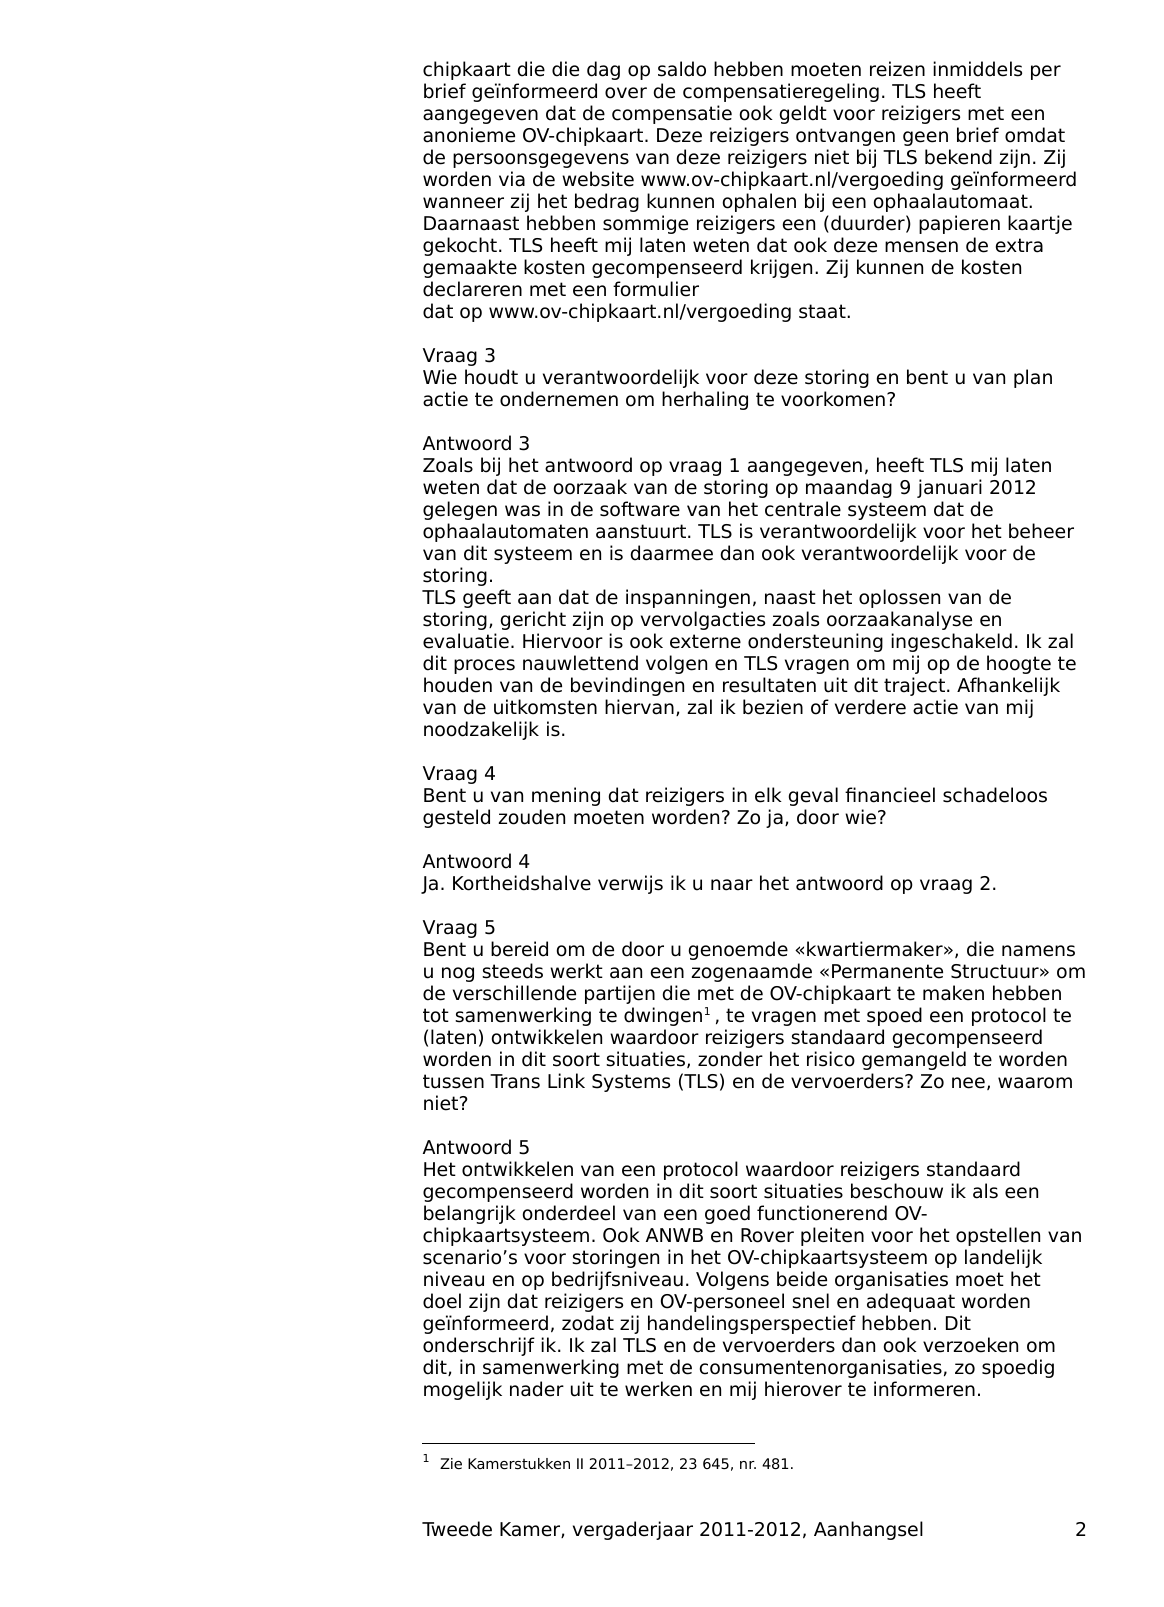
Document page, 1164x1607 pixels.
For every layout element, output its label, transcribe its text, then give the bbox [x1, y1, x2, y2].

text Zie Kamerstukken II 2011–2012, 23 645, nr. 481. [422, 1452, 1087, 1474]
text Wie houdt u verantwoordelijk voor deze storing en bent u van plan actie te ondernemen om herhaling te voorkomen? [422, 367, 1087, 411]
text Antwoord 4 [422, 851, 1087, 873]
text Het ontwikkelen van een protocol waardoor reizigers standaard gecompenseerd worden in dit soort situaties beschouw ik als een belangrijk onderdeel van een goed functionerend OV-chipkaartsysteem. Ook ANWB en Rover pleiten voor het opstellen van scenario’s voor storingen in het OV-chipkaartsysteem op landelijk niveau en op bedrijfsniveau. Volgens beide organisaties moet het doel zijn dat reizigers en OV-personeel snel en adequaat worden geïnformeerd, zodat zij handelingsperspectief hebben. Dit onderschrijf ik. Ik zal TLS en de vervoerders dan ook verzoeken om dit, in samenwerking met de consumentenorganisaties, zo spoedig mogelijk nader uit te werken en mij hierover te informeren. [422, 1159, 1087, 1401]
text Daarnaast hebben sommige reizigers een (duurder) papieren kaartje gekocht. TLS heeft mij laten weten dat ook deze mensen de extra gemaakte kosten gecompenseerd krijgen. Zij kunnen de kosten declareren met een formulier [422, 213, 1087, 301]
text Vraag 3 [422, 345, 1087, 367]
text dat op www.ov-chipkaart.nl/vergoeding staat. [422, 301, 1087, 323]
text Vraag 5 [422, 917, 1087, 939]
text Bent u van mening dat reizigers in elk geval financieel schadeloos gesteld zouden moeten worden? Zo ja, door wie? [422, 785, 1087, 829]
text TLS geeft aan dat de inspanningen, naast het oplossen van de storing, gericht zijn op vervolgacties zoals oorzaakanalyse en evaluatie. Hiervoor is ook externe ondersteuning ingeschakeld. Ik zal dit proces nauwlettend volgen en TLS vragen om mij op de hoogte te houden van de bevindingen en resultaten uit dit traject. Afhankelijk van de uitkomsten hiervan, zal ik bezien of verdere actie van mij noodzakelijk is. [422, 587, 1087, 741]
text Vraag 4 [422, 763, 1087, 785]
text Zoals bij het antwoord op vraag 1 aangegeven, heeft TLS mij laten weten dat de oorzaak van de storing op maandag 9 januari 2012 gelegen was in de software van het centrale systeem dat de ophaalautomaten aanstuurt. TLS is verantwoordelijk voor het beheer van dit systeem en is daarmee dan ook verantwoordelijk voor de storing. [422, 455, 1087, 587]
text Antwoord 5 [422, 1137, 1087, 1159]
text Ja. Kortheidshalve verwijs ik u naar het antwoord op vraag 2. [422, 873, 1087, 895]
text Bent u bereid om de door u genoemde «kwartiermaker», die namens u nog steeds werkt aan een zogenaamde «Permanente Structuur» om de verschillende partijen die met de OV-chipkaart te maken hebben tot samenwerking te dwingen, te vragen met spoed een protocol te (laten) ontwikkelen waardoor reizigers standaard gecompenseerd worden in dit soort situaties, zonder het risico gemangeld te worden tussen Trans Link Systems (TLS) en de vervoerders? Zo nee, waarom niet? [422, 939, 1087, 1115]
text chipkaart die die dag op saldo hebben moeten reizen inmiddels per brief geïnformeerd over de compensatieregeling. TLS heeft aangegeven dat de compensatie ook geldt voor reizigers met een anonieme OV-chipkaart. Deze reizigers ontvangen geen brief omdat de persoonsgegevens van deze reizigers niet bij TLS bekend zijn. Zij worden via de website www.ov-chipkaart.nl/vergoeding geïnformeerd wanneer zij het bedrag kunnen ophalen bij een ophaalautomaat. [422, 59, 1087, 213]
text Antwoord 3 [422, 433, 1087, 455]
